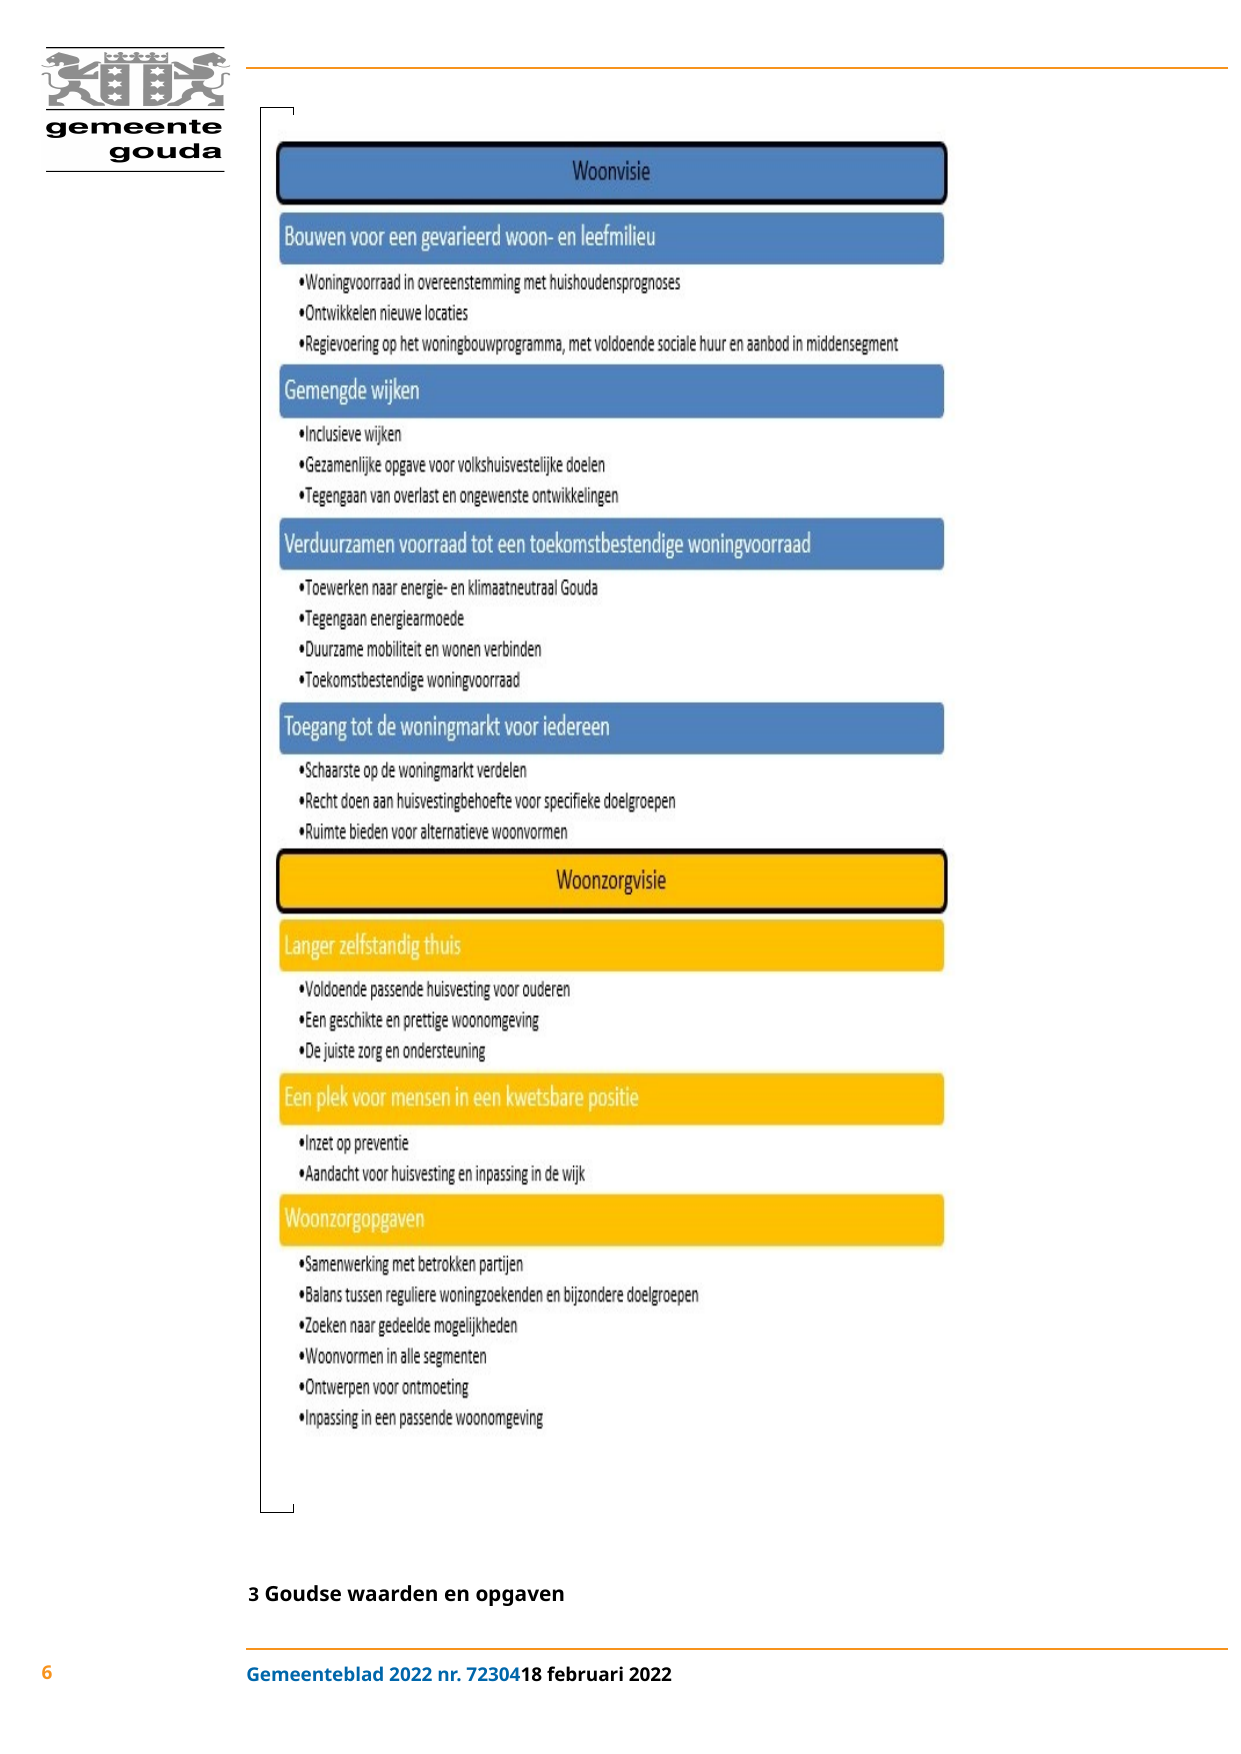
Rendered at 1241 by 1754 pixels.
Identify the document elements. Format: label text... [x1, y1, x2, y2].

text 3 Goudse waarden en opgaven [248, 1579, 1152, 1608]
picture [268, 115, 1008, 1504]
picture [41, 47, 231, 172]
